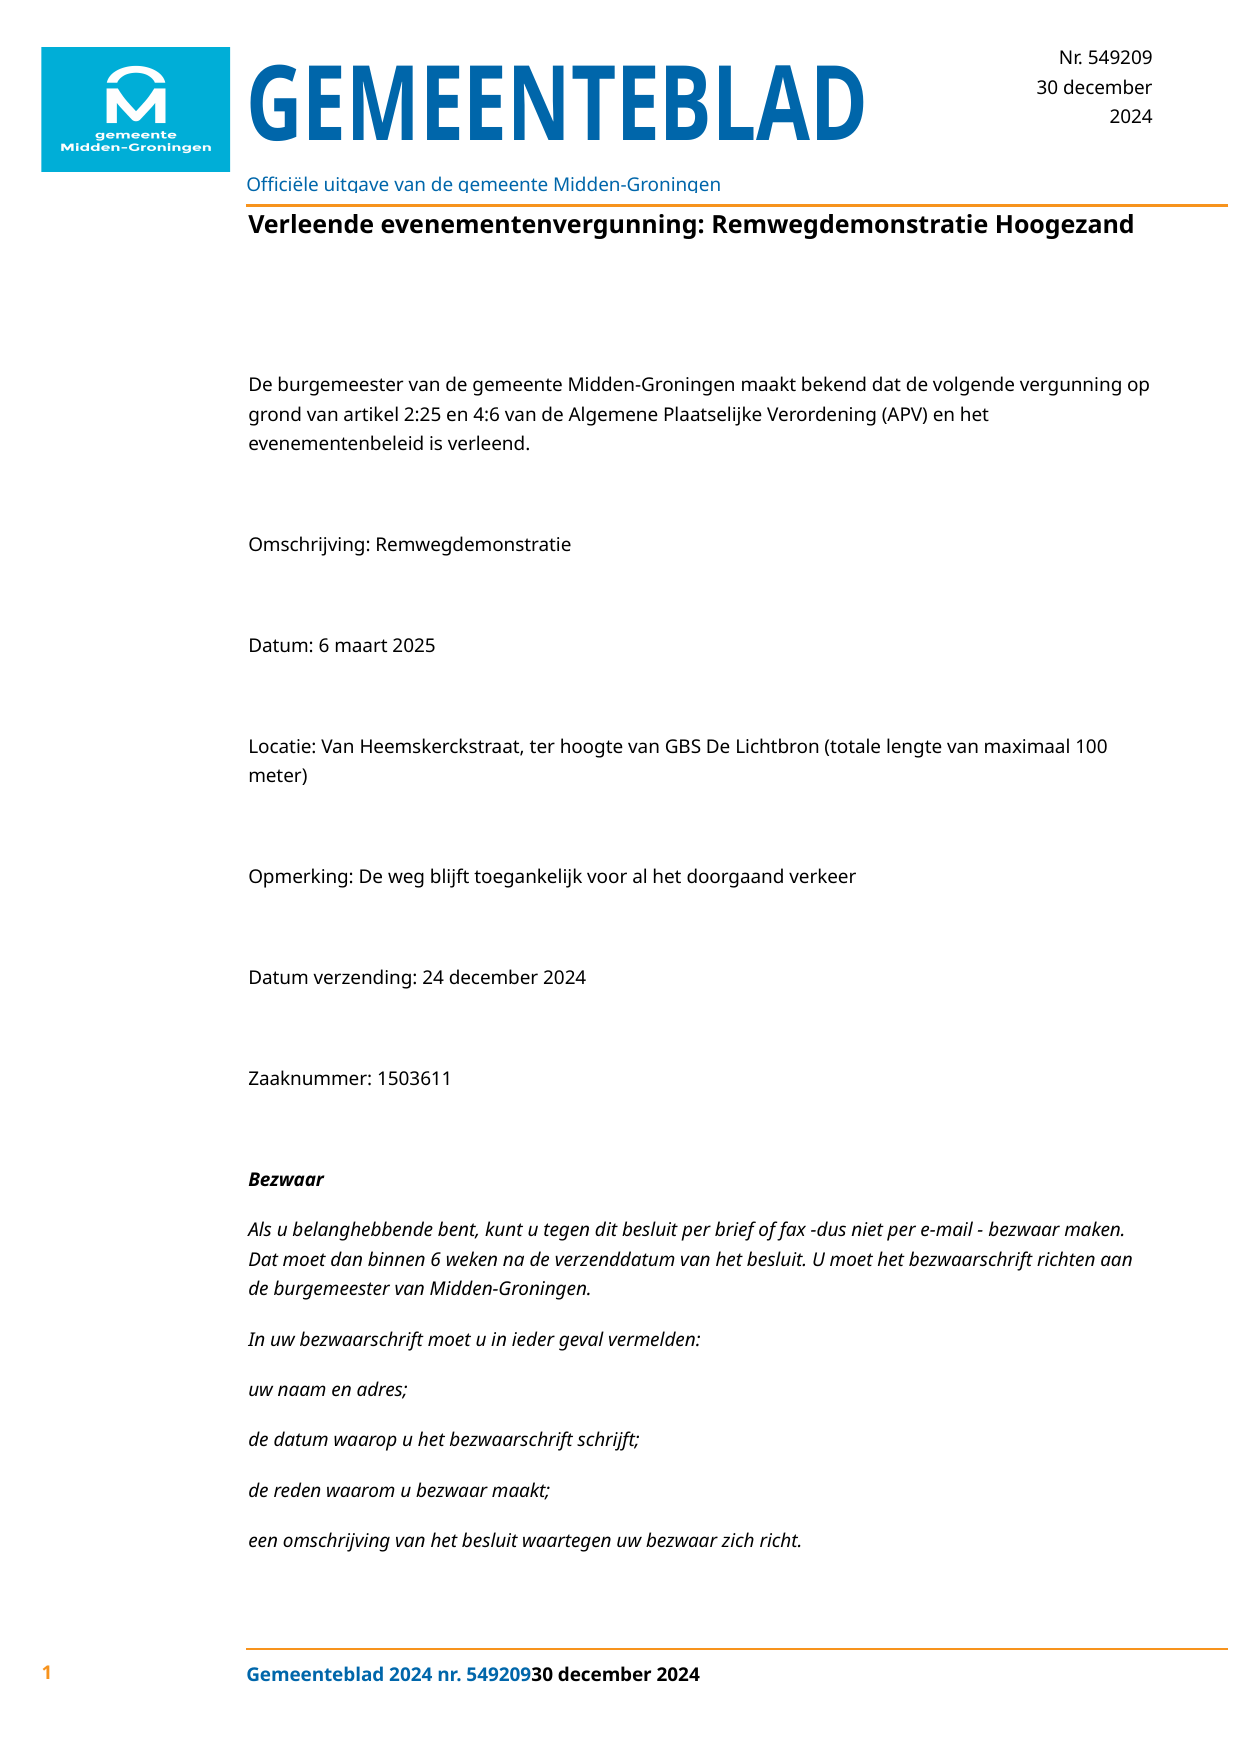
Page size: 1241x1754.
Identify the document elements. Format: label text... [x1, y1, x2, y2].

picture [184, 146, 190, 153]
text Opmerking: De weg blijft toegankelijk voor al het doorgaand verkeer [248, 863, 1152, 889]
picture [107, 89, 165, 122]
text Datum verzending: 24 december 2024 [248, 964, 1152, 990]
text De burgemeester van de gemeente Midden-Groningen maakt bekend dat de volgende vergunning op grond van artikel 2:25 en 4:6 van de Algemene Plaatselijke Verordening (APV) en het evenementenbeleid is verleend. [248, 371, 1152, 456]
text Datum: 6 maart 2025 [248, 632, 1152, 658]
text Omschrijving: Remwegdemonstratie [248, 531, 1152, 557]
text Locatie: Van Heemskerckstraat, ter hoogte van GBS De Lichtbron (totale lengte van maximaal 100 meter) [248, 733, 1152, 788]
text een omschrijving van het besluit waartegen uw bezwaar zich richt. [248, 1527, 1152, 1553]
text Verleende evenementenvergunning: Remwegdemonstratie Hoogezand [248, 207, 1152, 241]
text de datum waarop u het bezwaarschrift schrijft; [248, 1427, 1152, 1452]
text Als u belanghebbende bent, kunt u tegen dit besluit per brief of fax -dus niet per e-mail - bezwaar maken. Dat moet dan binnen 6 weken na de verzenddatum van het besluit. U moet het bezwaarschrift richten aan de burgemeester van Midden-Groningen. [248, 1216, 1152, 1301]
text In uw bezwaarschrift moet u in ieder geval vermelden: [248, 1326, 1152, 1351]
picture [108, 66, 164, 82]
text de reden waarom u bezwaar maakt; [248, 1477, 1152, 1503]
text Zaaknummer: 1503611 [248, 1065, 1152, 1091]
text uw naam en adres; [248, 1376, 1152, 1402]
text Bezwaar [248, 1166, 1152, 1191]
